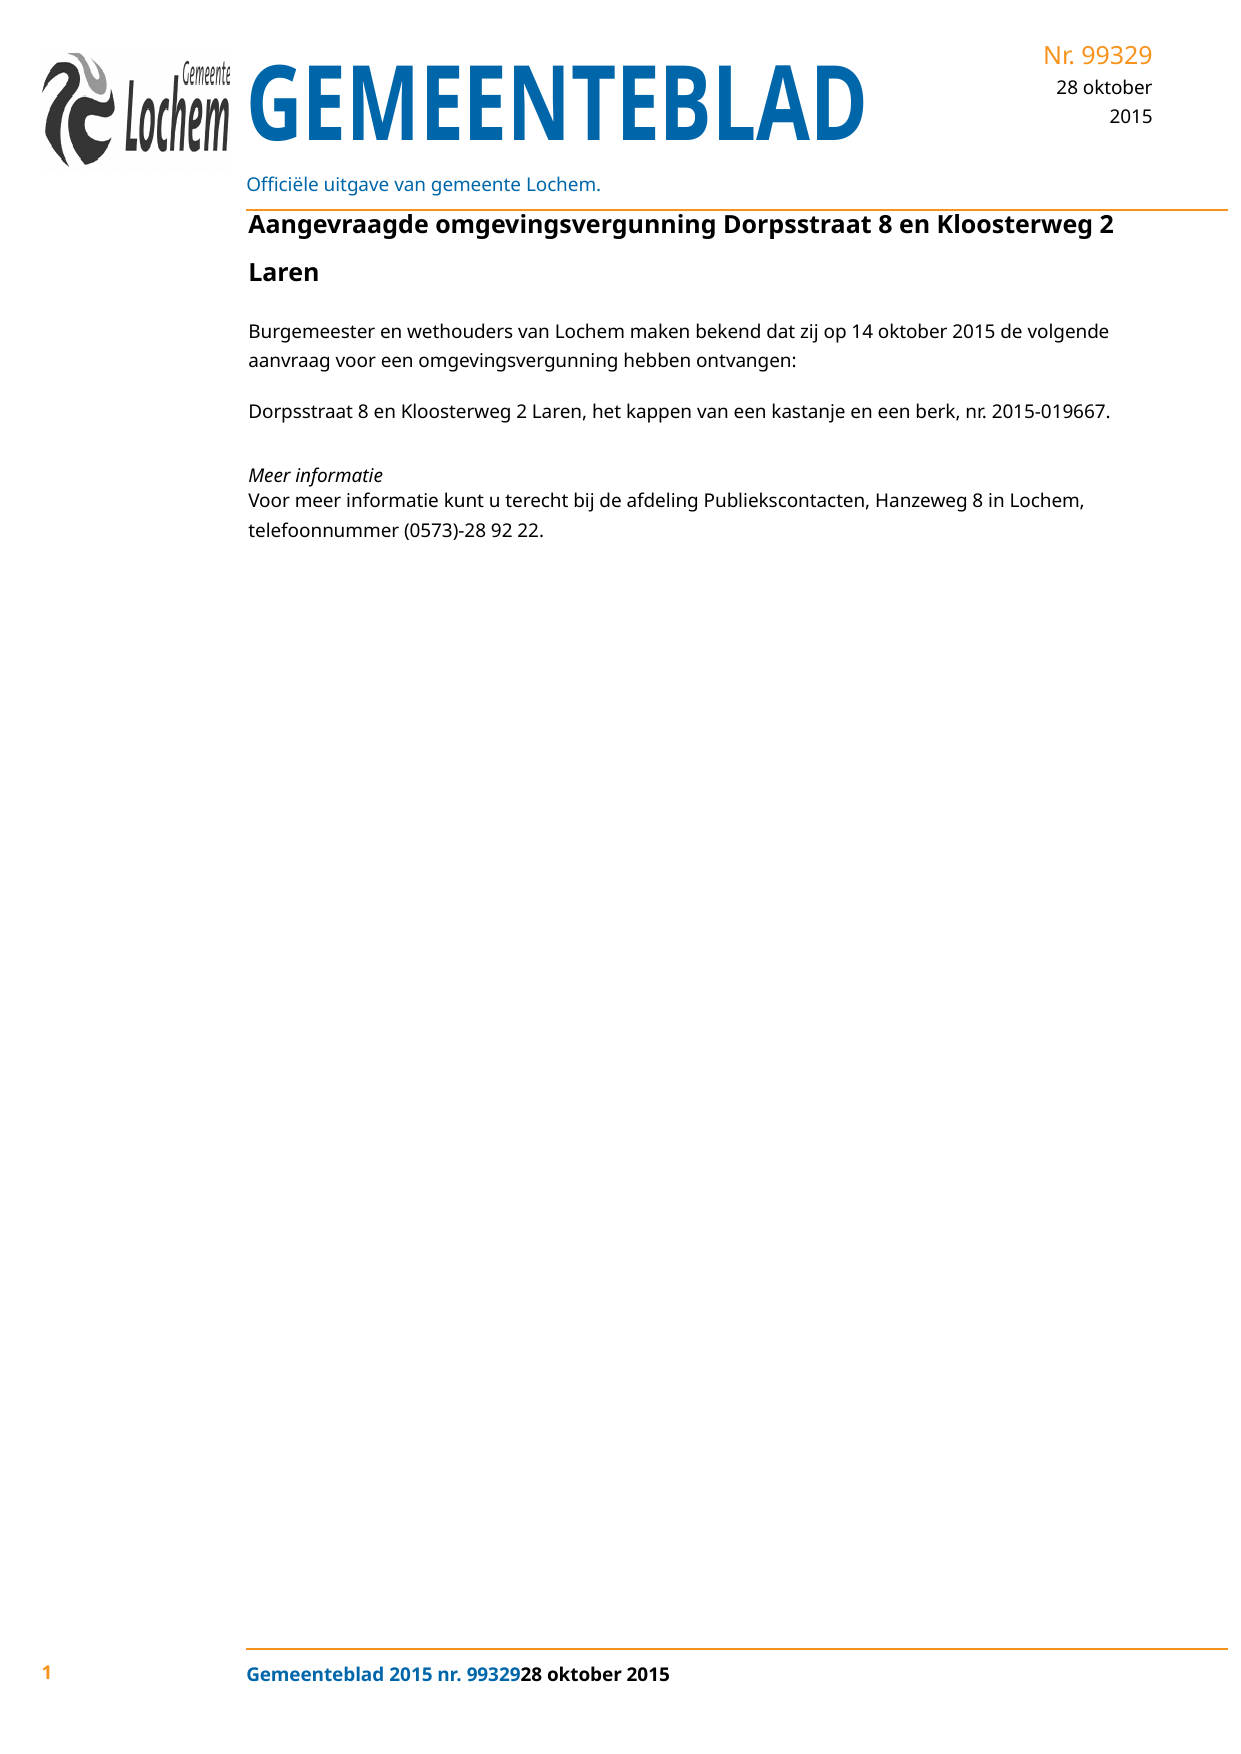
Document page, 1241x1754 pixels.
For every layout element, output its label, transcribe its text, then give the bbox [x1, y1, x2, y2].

picture [41, 47, 231, 172]
text Dorpsstraat 8 en Kloosterweg 2 Laren, het kappen van een kastanje en een berk, nr. 2015-019667. [248, 398, 1152, 424]
text Aangevraagde omgevingsvergunning Dorpsstraat 8 en Kloosterweg 2 Laren [248, 211, 1152, 288]
text Voor meer informatie kunt u terecht bij de afdeling Publiekscontacten, Hanzeweg 8 in Lochem, telefoonnummer (0573)-28 92 22. [248, 488, 1152, 543]
text Meer informatie [248, 462, 1152, 488]
text Burgemeester en wethouders van Lochem maken bekend dat zij op 14 oktober 2015 de volgende aanvraag voor een omgevingsvergunning hebben ontvangen: [248, 318, 1152, 373]
